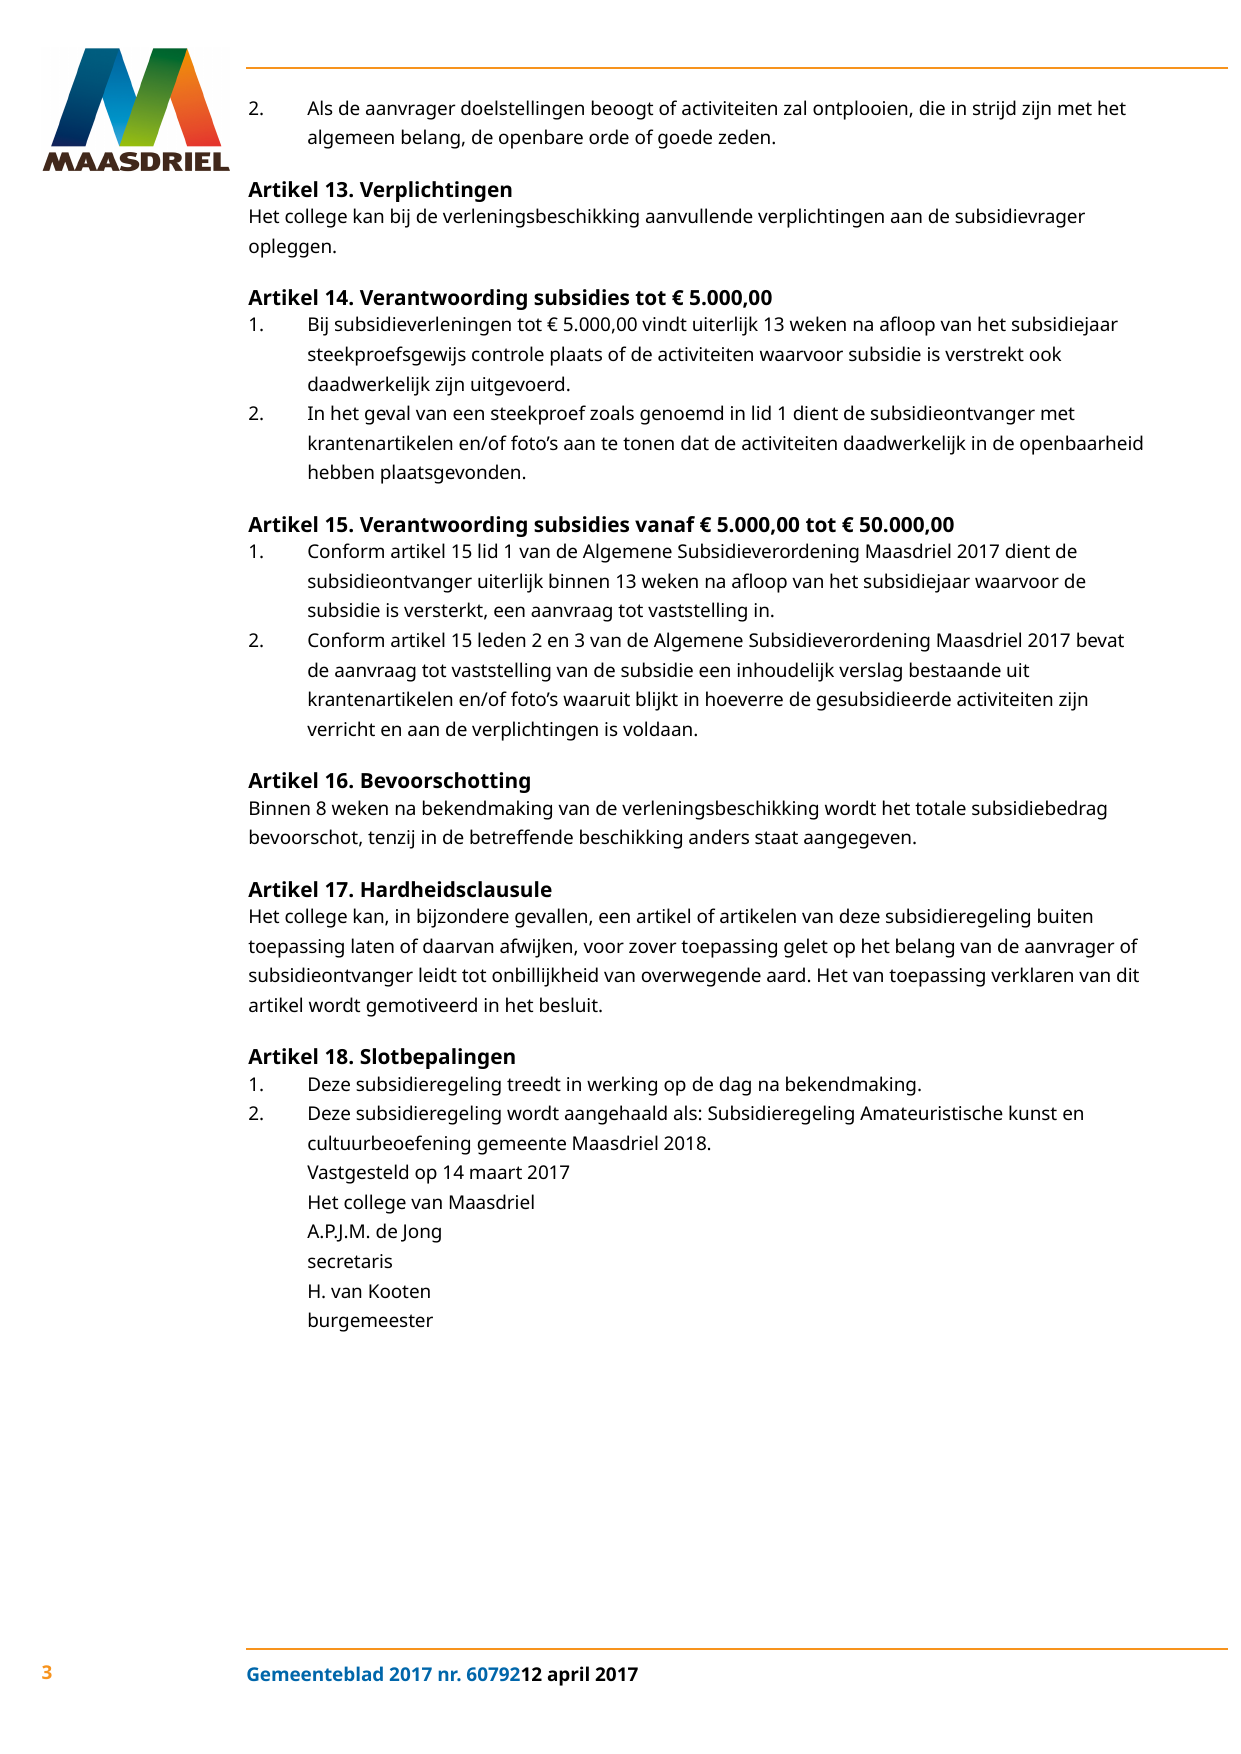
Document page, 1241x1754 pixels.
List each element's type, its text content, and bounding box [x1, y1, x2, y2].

text Artikel 13. Verplichtingen [248, 175, 1152, 203]
list Conform artikel 15 lid 1 van de Algemene Subsidieverordening Maasdriel 2017 dient de subsidieontvanger uiterlijk binnen 13 weken na afloop van het subsidiejaar waarvoor de subsidie is versterkt, een aanvraag tot vaststelling in. [248, 538, 1152, 623]
list Conform artikel 15 leden 2 en 3 van de Algemene Subsidieverordening Maasdriel 2017 bevat de aanvraag tot vaststelling van de subsidie een inhoudelijk verslag bestaande uit krantenartikelen en/of foto’s waaruit blijkt in hoeverre de gesubsidieerde activiteiten zijn verricht en aan de verplichtingen is voldaan. [248, 627, 1152, 742]
list secretaris [248, 1248, 1152, 1274]
text Het college kan bij de verleningsbeschikking aanvullende verplichtingen aan de subsidievrager opleggen. [248, 203, 1152, 258]
text Artikel 18. Slotbepalingen [248, 1042, 1152, 1071]
list H. van Kooten [248, 1278, 1152, 1304]
list Het college van Maasdriel [248, 1189, 1152, 1215]
list Vastgesteld op 14 maart 2017 [248, 1159, 1152, 1185]
list Als de aanvrager doelstellingen beoogt of activiteiten zal ontplooien, die in strijd zijn met het algemeen belang, de openbare orde of goede zeden. [248, 95, 1152, 150]
text Artikel 16. Bevoorschotting [248, 766, 1152, 795]
list Deze subsidieregeling treedt in werking op de dag na bekendmaking. [248, 1071, 1152, 1097]
text Artikel 17. Hardheidsclausule [248, 875, 1152, 903]
text Het college kan, in bijzondere gevallen, een artikel of artikelen van deze subsidieregeling buiten toepassing laten of daarvan afwijken, voor zover toepassing gelet op het belang van de aanvrager of subsidieontvanger leidt tot onbillijkheid van overwegende aard. Het van toepassing verklaren van dit artikel wordt gemotiveerd in het besluit. [248, 903, 1152, 1018]
picture [41, 47, 231, 172]
list In het geval van een steekproef zoals genoemd in lid 1 dient de subsidieontvanger met krantenartikelen en/of foto’s aan te tonen dat de activiteiten daadwerkelijk in de openbaarheid hebben plaatsgevonden. [248, 400, 1152, 485]
list Bij subsidieverleningen tot € 5.000,00 vindt uiterlijk 13 weken na afloop van het subsidiejaar steekproefsgewijs controle plaats of de activiteiten waarvoor subsidie is verstrekt ook daadwerkelijk zijn uitgevoerd. [248, 312, 1152, 397]
list burgemeester [248, 1307, 1152, 1333]
text Artikel 15. Verantwoording subsidies vanaf € 5.000,00 tot € 50.000,00 [248, 510, 1152, 538]
text Artikel 14. Verantwoording subsidies tot € 5.000,00 [248, 283, 1152, 312]
list Deze subsidieregeling wordt aangehaald als: Subsidieregeling Amateuristische kunst en cultuurbeoefening gemeente Maasdriel 2018. [248, 1100, 1152, 1156]
list A.P.J.M. de Jong [248, 1219, 1152, 1244]
text Binnen 8 weken na bekendmaking van de verleningsbeschikking wordt het totale subsidiebedrag bevoorschot, tenzij in de betreffende beschikking anders staat aangegeven. [248, 795, 1152, 850]
